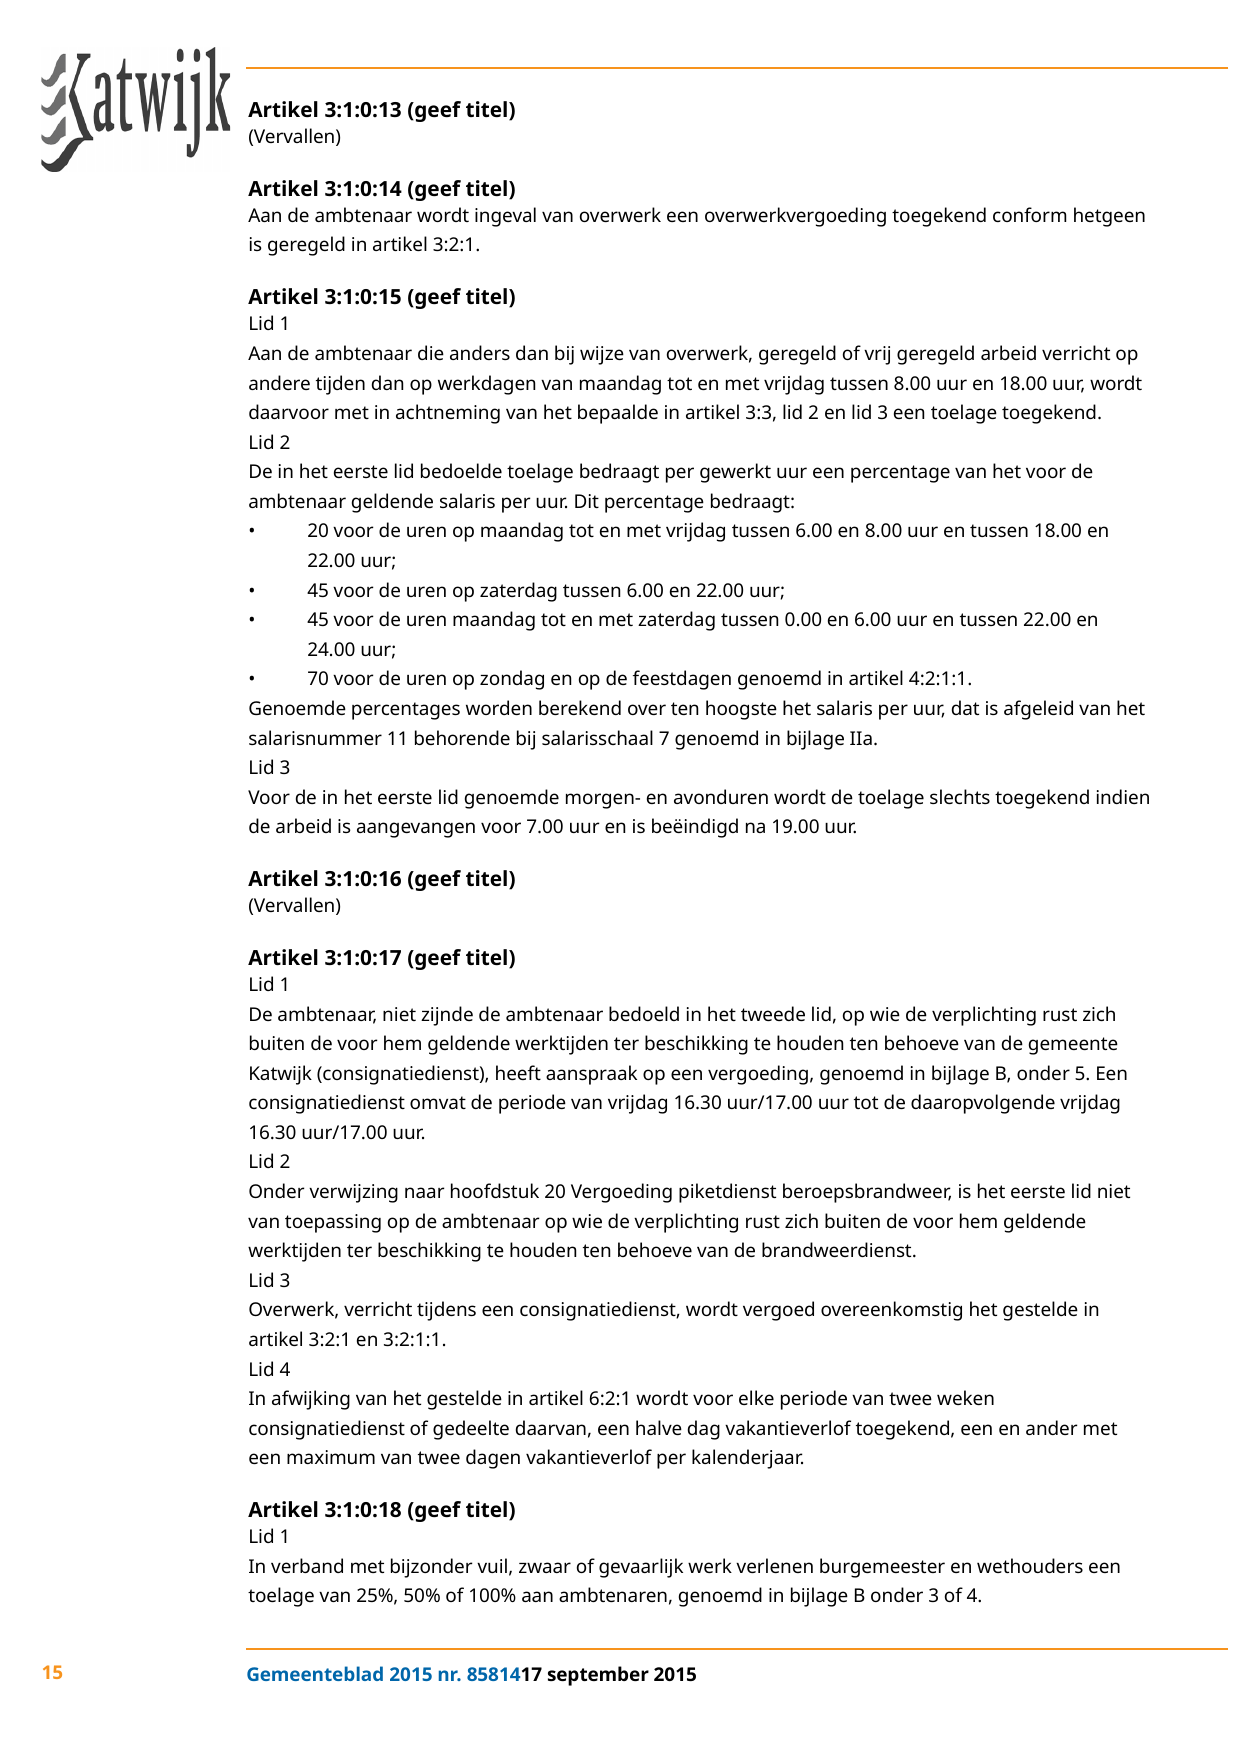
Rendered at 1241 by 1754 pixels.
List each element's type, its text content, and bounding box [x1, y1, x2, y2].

text Aan de ambtenaar die anders dan bij wijze van overwerk, geregeld of vrij geregeld arbeid verricht op andere tijden dan op werkdagen van maandag tot en met vrijdag tussen 8.00 uur en 18.00 uur, wordt daarvoor met in achtneming van het bepaalde in artikel 3:3, lid 2 en lid 3 een toelage toegekend. [248, 340, 1152, 425]
text Onder verwijzing naar hoofdstuk 20 Vergoeding piketdienst beroepsbrandweer, is het eerste lid niet van toepassing op de ambtenaar op wie de verplichting rust zich buiten de voor hem geldende werktijden ter beschikking te houden ten behoeve van de brandweerdienst. [248, 1178, 1152, 1263]
text De ambtenaar, niet zijnde de ambtenaar bedoeld in het tweede lid, op wie de verplichting rust zich buiten de voor hem geldende werktijden ter beschikking te houden ten behoeve van de gemeente Katwijk (consignatiedienst), heeft aanspraak op een vergoeding, genoemd in bijlage B, onder 5. Een consignatiedienst omvat de periode van vrijdag 16.30 uur/17.00 uur tot de daaropvolgende vrijdag 16.30 uur/17.00 uur. [248, 1001, 1152, 1145]
text Lid 1 [248, 311, 1152, 336]
text In afwijking van het gestelde in artikel 6:2:1 wordt voor elke periode van twee weken consignatiedienst of gedeelte daarvan, een halve dag vakantieverlof toegekend, een en ander met een maximum van twee dagen vakantieverlof per kalenderjaar. [248, 1385, 1152, 1470]
text Lid 2 [248, 1149, 1152, 1174]
text (Vervallen) [248, 123, 1152, 149]
text Artikel 3:1:0:15 (geef titel) [248, 282, 1152, 311]
text Overwerk, verricht tijdens een consignatiedienst, wordt vergoed overeenkomstig het gestelde in artikel 3:2:1 en 3:2:1:1. [248, 1297, 1152, 1352]
text In verband met bijzonder vuil, zwaar of gevaarlijk werk verlenen burgemeester en wethouders een toelage van 25%, 50% of 100% aan ambtenaren, genoemd in bijlage B onder 3 of 4. [248, 1553, 1152, 1608]
list 20 voor de uren op maandag tot en met vrijdag tussen 6.00 en 8.00 uur en tussen 18.00 en 22.00 uur; [248, 518, 1152, 573]
text Lid 1 [248, 971, 1152, 997]
text Voor de in het eerste lid genoemde morgen- en avonduren wordt de toelage slechts toegekend indien de arbeid is aangevangen voor 7.00 uur en is beëindigd na 19.00 uur. [248, 784, 1152, 839]
picture [41, 47, 231, 172]
text De in het eerste lid bedoelde toelage bedraagt per gewerkt uur een percentage van het voor de ambtenaar geldende salaris per uur. Dit percentage bedraagt: [248, 458, 1152, 514]
text Lid 3 [248, 1267, 1152, 1293]
text Artikel 3:1:0:16 (geef titel) [248, 864, 1152, 892]
text Artikel 3:1:0:13 (geef titel) [248, 95, 1152, 123]
list 45 voor de uren maandag tot en met zaterdag tussen 0.00 en 6.00 uur en tussen 22.00 en 24.00 uur; [248, 606, 1152, 662]
text Genoemde percentages worden berekend over ten hoogste het salaris per uur, dat is afgeleid van het salarisnummer 11 behorende bij salarisschaal 7 genoemd in bijlage IIa. [248, 695, 1152, 750]
text Lid 4 [248, 1356, 1152, 1381]
text Lid 3 [248, 754, 1152, 780]
text Lid 1 [248, 1523, 1152, 1549]
text Aan de ambtenaar wordt ingeval van overwerk een overwerkvergoeding toegekend conform hetgeen is geregeld in artikel 3:2:1. [248, 202, 1152, 257]
text Artikel 3:1:0:14 (geef titel) [248, 174, 1152, 202]
text Artikel 3:1:0:17 (geef titel) [248, 943, 1152, 971]
text Artikel 3:1:0:18 (geef titel) [248, 1495, 1152, 1523]
list 45 voor de uren op zaterdag tussen 6.00 en 22.00 uur; [248, 577, 1152, 602]
text (Vervallen) [248, 892, 1152, 918]
text Lid 2 [248, 429, 1152, 454]
list 70 voor de uren op zondag en op de feestdagen genoemd in artikel 4:2:1:1. [248, 666, 1152, 691]
